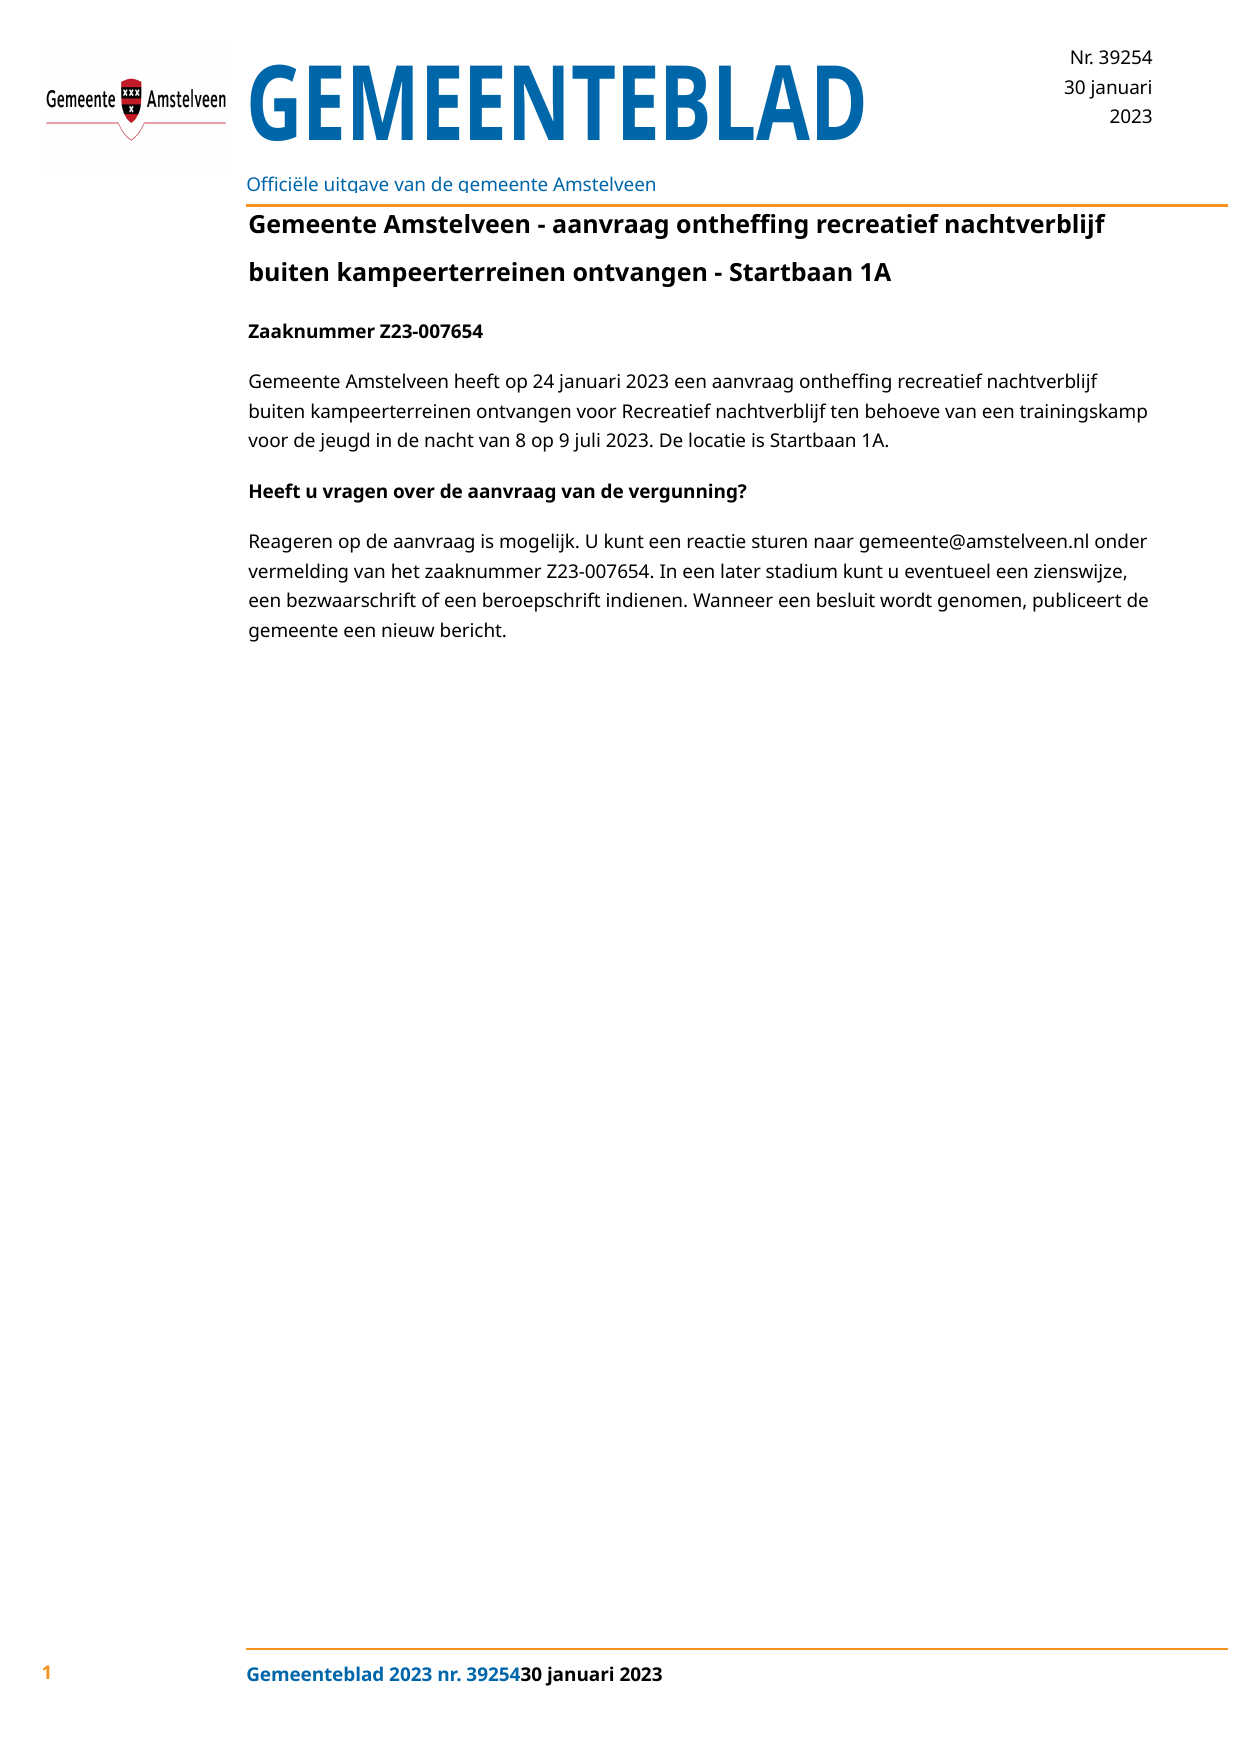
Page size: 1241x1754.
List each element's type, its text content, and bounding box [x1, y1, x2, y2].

text Zaaknummer Z23-007654 [248, 318, 1152, 344]
text Gemeente Amstelveen heeft op 24 januari 2023 een aanvraag ontheffing recreatief nachtverblijf buiten kampeerterreinen ontvangen voor Recreatief nachtverblijf ten behoeve van een trainingskamp voor de jeugd in de nacht van 8 op 9 juli 2023. De locatie is Startbaan 1A. [248, 368, 1152, 453]
text Reageren op de aanvraag is mogelijk. U kunt een reactie sturen naar gemeente@amstelveen.nl onder vermelding van het zaaknummer Z23-007654. In een later stadium kunt u eventueel een zienswijze, een bezwaarschrift of een beroepschrift indienen. Wanneer een besluit wordt genomen, publiceert de gemeente een nieuw bericht. [248, 528, 1152, 643]
text Gemeente Amstelveen - aanvraag ontheffing recreatief nachtverblijf buiten kampeerterreinen ontvangen - Startbaan 1A [248, 207, 1152, 288]
text Heeft u vragen over de aanvraag van de vergunning? [248, 478, 1152, 504]
picture [41, 47, 231, 172]
